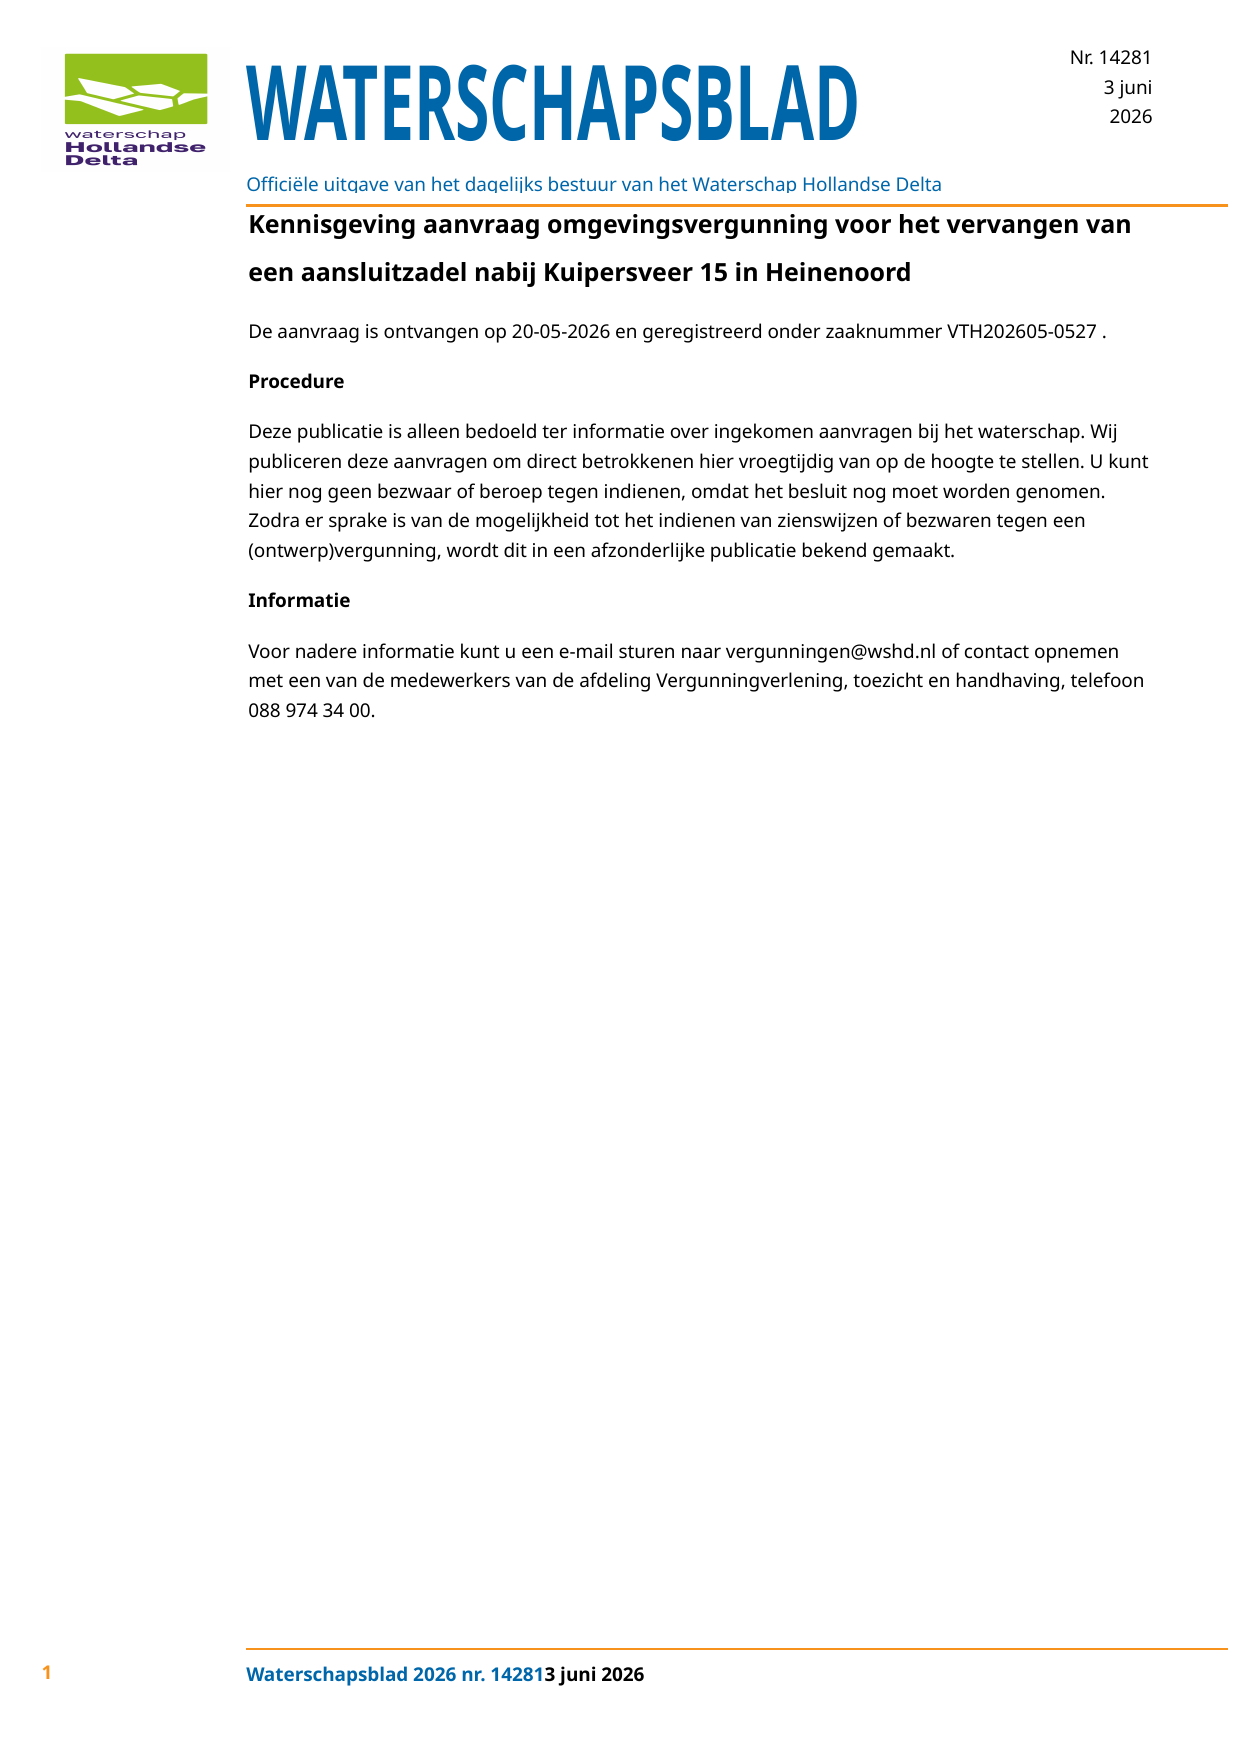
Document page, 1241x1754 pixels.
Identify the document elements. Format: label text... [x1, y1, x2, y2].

text Informatie [248, 587, 1152, 613]
picture [41, 47, 231, 172]
text Voor nadere informatie kunt u een e-mail sturen naar vergunningen@wshd.nl of contact opnemen met een van de medewerkers van de afdeling Vergunningverlening, toezicht en handhaving, telefoon 088 974 34 00. [248, 638, 1152, 723]
text Kennisgeving aanvraag omgevingsvergunning voor het vervangen van een aansluitzadel nabij Kuipersveer 15 in Heinenoord [248, 207, 1152, 288]
text De aanvraag is ontvangen op 20-05-2026 en geregistreerd onder zaaknummer VTH202605-0527 . [248, 318, 1152, 344]
text Deze publicatie is alleen bedoeld ter informatie over ingekomen aanvragen bij het waterschap. Wij publiceren deze aanvragen om direct betrokkenen hier vroegtijdig van op de hoogte te stellen. U kunt hier nog geen bezwaar of beroep tegen indienen, omdat het besluit nog moet worden genomen. Zodra er sprake is van de mogelijkheid tot het indienen van zienswijzen of bezwaren tegen een (ontwerp)vergunning, wordt dit in een afzonderlijke publicatie bekend gemaakt. [248, 419, 1152, 563]
text Procedure [248, 368, 1152, 394]
